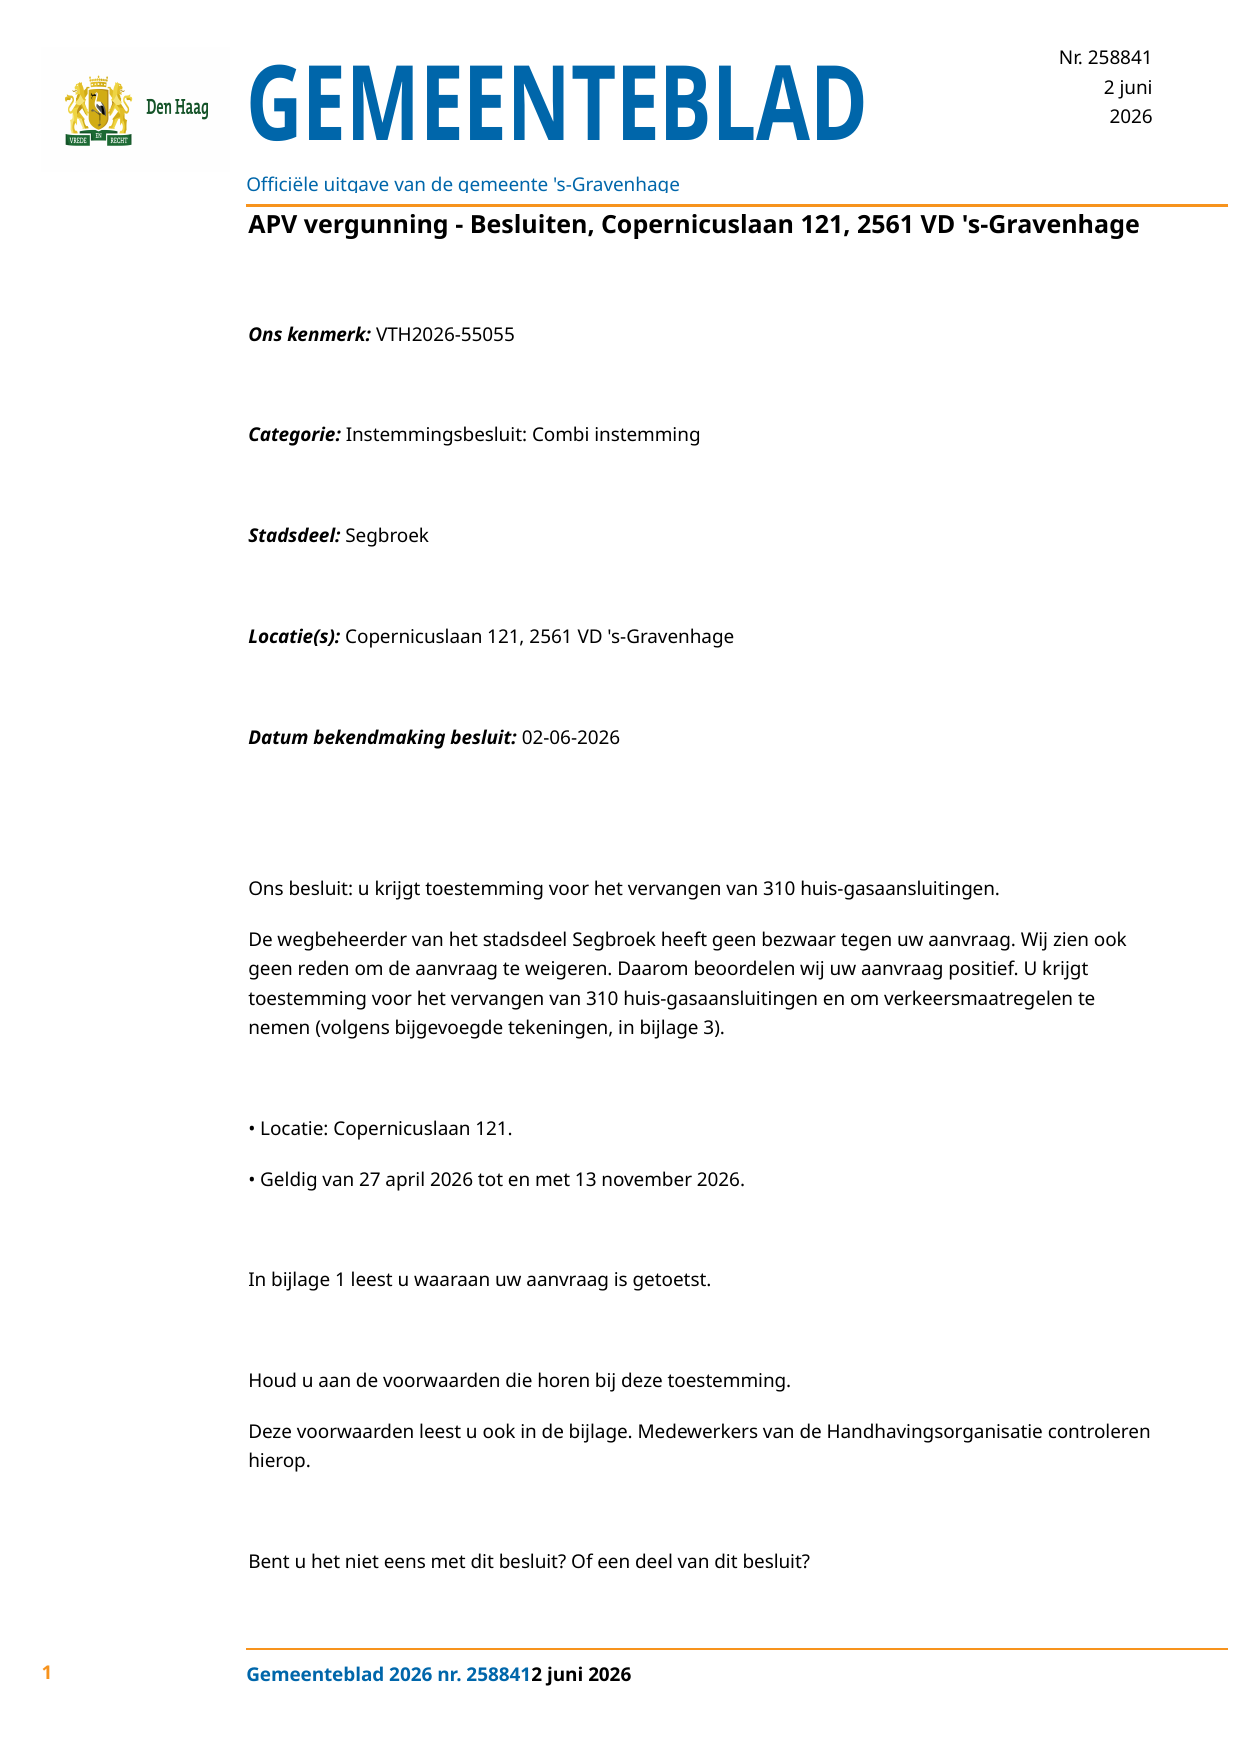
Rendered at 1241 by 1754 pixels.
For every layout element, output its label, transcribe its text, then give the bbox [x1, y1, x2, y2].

text • Locatie: Copernicuslaan 121. [248, 1115, 1152, 1141]
text Stadsdeel: Segbroek [248, 522, 1152, 548]
text De wegbeheerder van het stadsdeel Segbroek heeft geen bezwaar tegen uw aanvraag. Wij zien ook geen reden om de aanvraag te weigeren. Daarom beoordelen wij uw aanvraag positief. U krijgt toestemming voor het vervangen van 310 huis-gasaansluitingen en om verkeersmaatregelen te nemen (volgens bijgevoegde tekeningen, in bijlage 3). [248, 926, 1152, 1040]
text In bijlage 1 leest u waaraan uw aanvraag is getoetst. [248, 1267, 1152, 1292]
text Datum bekendmaking besluit: 02-06-2026 [248, 724, 1152, 750]
text Categorie: Instemmingsbesluit: Combi instemming [248, 422, 1152, 447]
text Ons kenmerk: VTH2026-55055 [248, 321, 1152, 346]
picture [41, 47, 231, 172]
text APV vergunning - Besluiten, Copernicuslaan 121, 2561 VD 's-Gravenhage [248, 207, 1152, 241]
text • Geldig van 27 april 2026 tot en met 13 november 2026. [248, 1166, 1152, 1191]
text Ons besluit: u krijgt toestemming voor het vervangen van 310 huis-gasaansluitingen. [248, 875, 1152, 901]
text Locatie(s): Copernicuslaan 121, 2561 VD 's-Gravenhage [248, 623, 1152, 649]
text Bent u het niet eens met dit besluit? Of een deel van dit besluit? [248, 1548, 1152, 1574]
text Houd u aan de voorwaarden die horen bij deze toestemming. [248, 1367, 1152, 1393]
text Deze voorwaarden leest u ook in de bijlage. Medewerkers van de Handhavingsorganisatie controleren hierop. [248, 1418, 1152, 1473]
